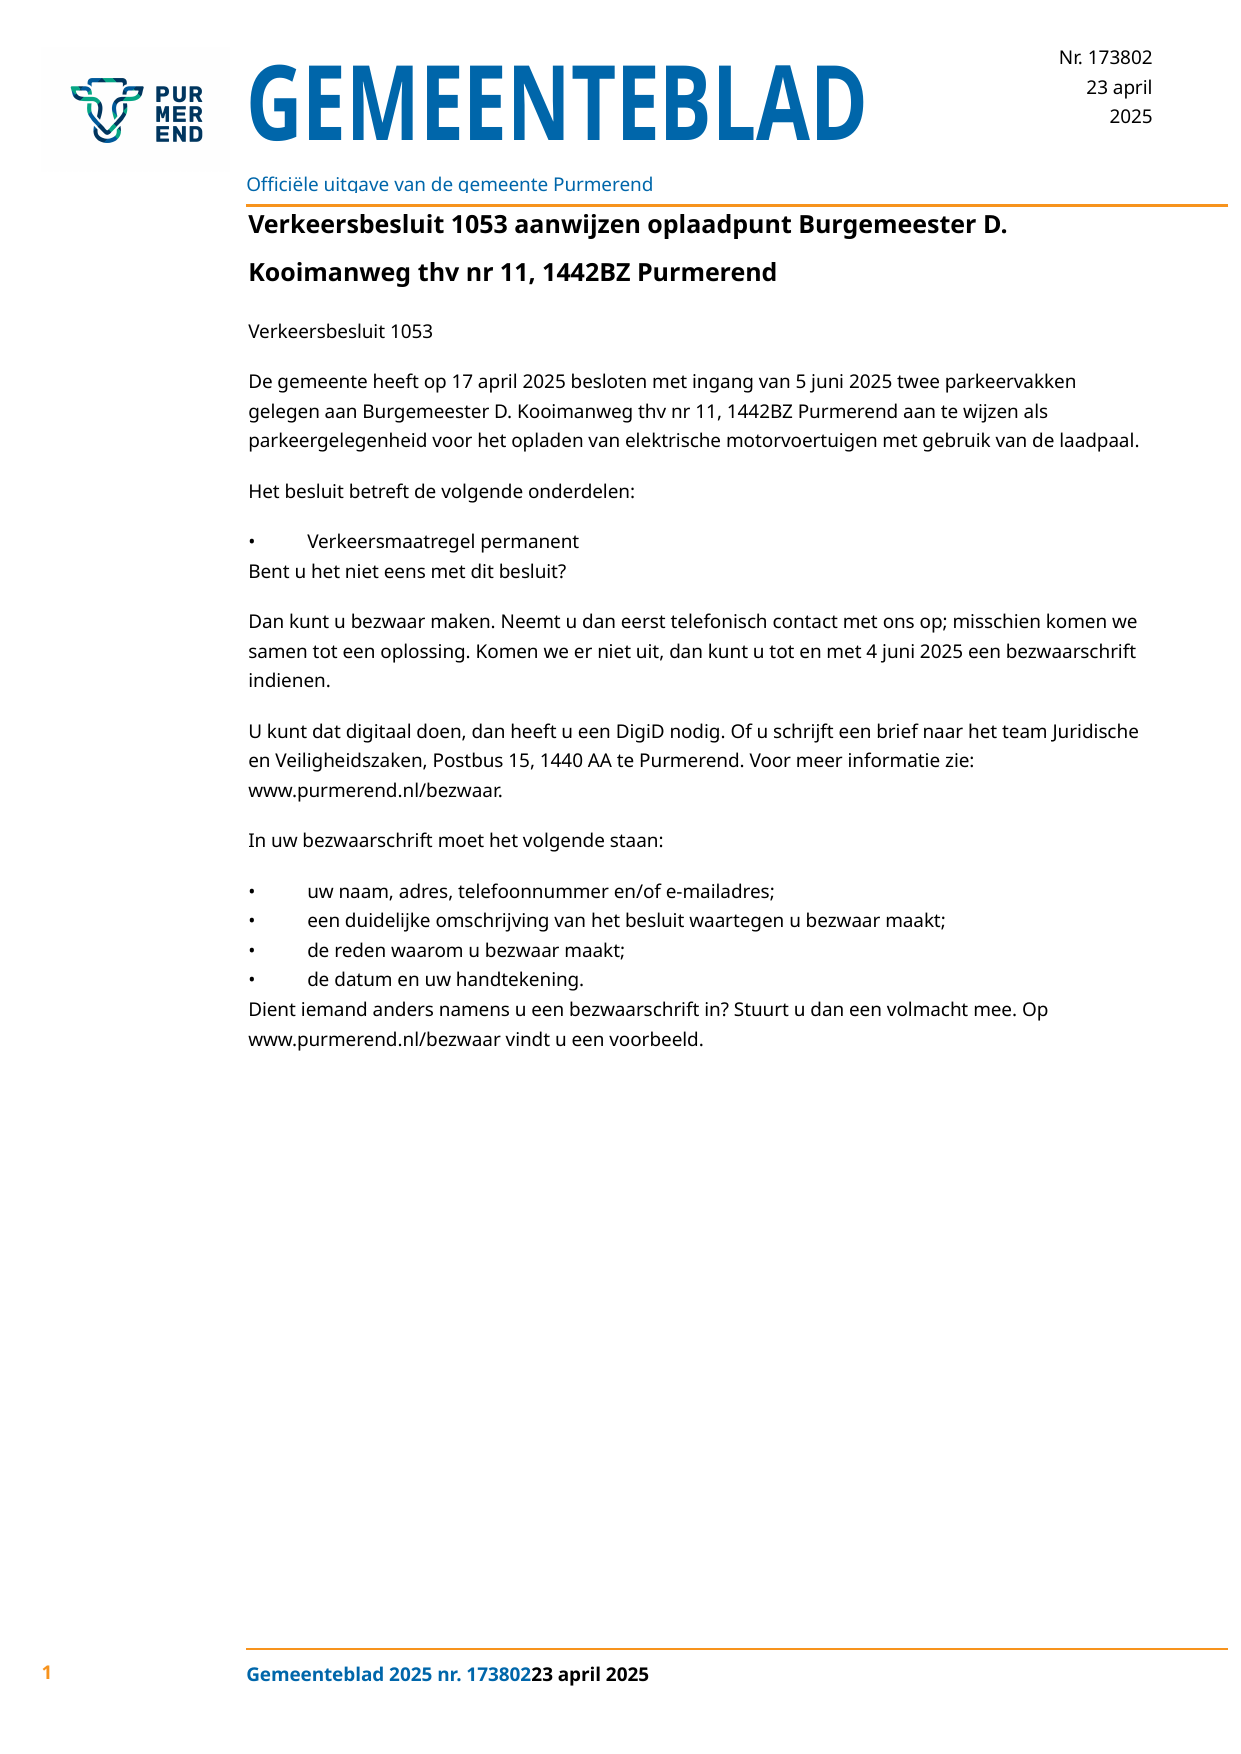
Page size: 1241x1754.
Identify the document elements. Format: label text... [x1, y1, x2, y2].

text Bent u het niet eens met dit besluit? [248, 558, 1152, 584]
list uw naam, adres, telefoonnummer en/of e-mailadres; [248, 878, 1152, 904]
list Verkeersmaatregel permanent [248, 528, 1152, 554]
text Dan kunt u bezwaar maken. Neemt u dan eerst telefonisch contact met ons op; misschien komen we samen tot een oplossing. Komen we er niet uit, dan kunt u tot en met 4 juni 2025 een bezwaarschrift indienen. [248, 608, 1152, 693]
text In uw bezwaarschrift moet het volgende staan: [248, 827, 1152, 853]
text U kunt dat digitaal doen, dan heeft u een DigiD nodig. Of u schrijft een brief naar het team Juridische en Veiligheidszaken, Postbus 15, 1440 AA te Purmerend. Voor meer informatie zie: www.purmerend.nl/bezwaar. [248, 718, 1152, 803]
text Het besluit betreft de volgende onderdelen: [248, 478, 1152, 504]
list de reden waarom u bezwaar maakt; [248, 937, 1152, 963]
text Verkeersbesluit 1053 [248, 318, 1152, 344]
text Dient iemand anders namens u een bezwaarschrift in? Stuurt u dan een volmacht mee. Op www.purmerend.nl/bezwaar vindt u een voorbeeld. [248, 996, 1152, 1052]
list een duidelijke omschrijving van het besluit waartegen u bezwaar maakt; [248, 907, 1152, 933]
text De gemeente heeft op 17 april 2025 besloten met ingang van 5 juni 2025 twee parkeervakken gelegen aan Burgemeester D. Kooimanweg thv nr 11, 1442BZ Purmerend aan te wijzen als parkeergelegenheid voor het opladen van elektrische motorvoertuigen met gebruik van de laadpaal. [248, 368, 1152, 453]
list de datum en uw handtekening. [248, 967, 1152, 992]
picture [41, 47, 231, 172]
text Verkeersbesluit 1053 aanwijzen oplaadpunt Burgemeester D. Kooimanweg thv nr 11, 1442BZ Purmerend [248, 207, 1152, 288]
